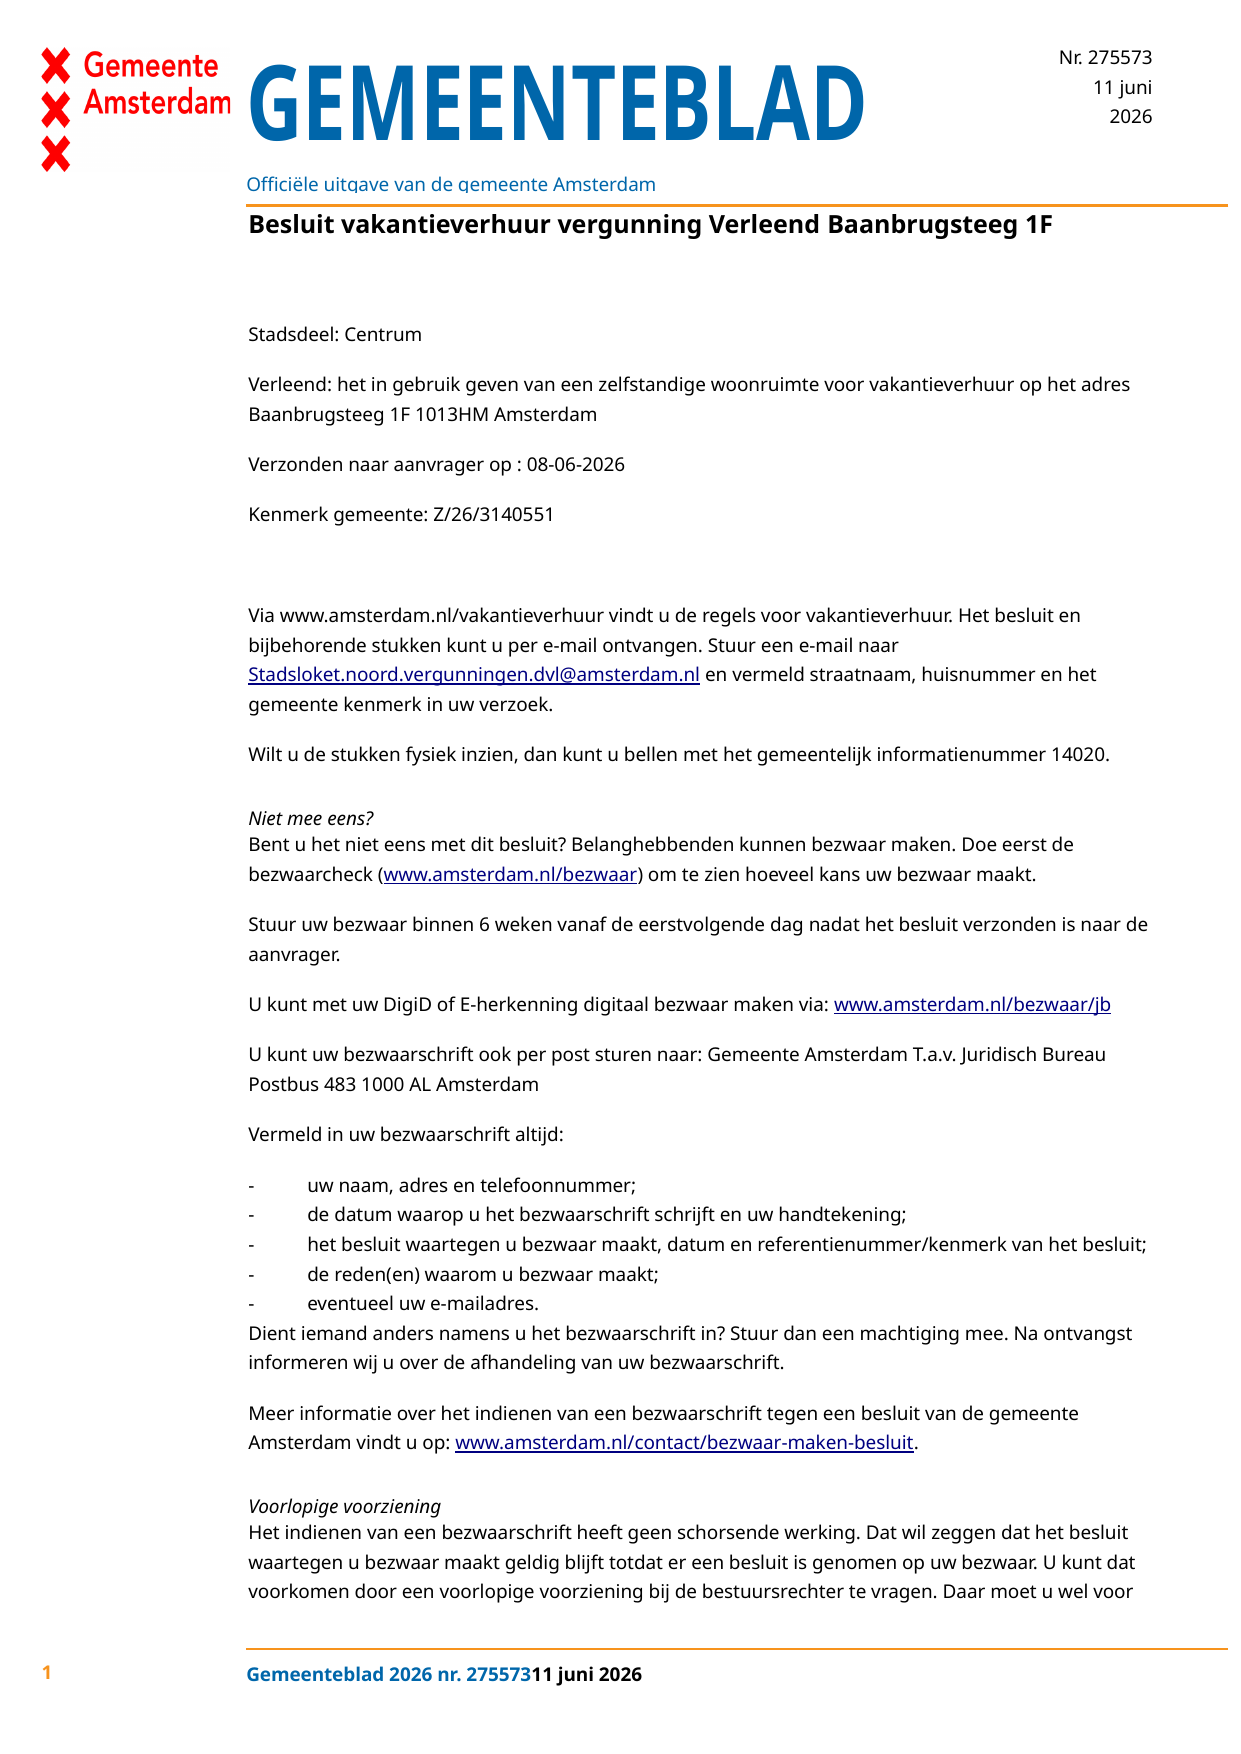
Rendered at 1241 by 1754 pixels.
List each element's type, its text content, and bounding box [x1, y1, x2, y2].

text Wilt u de stukken fysiek inzien, dan kunt u bellen met het gemeentelijk informatienummer 14020. [248, 742, 1152, 767]
list uw naam, adres en telefoonnummer; [248, 1172, 1152, 1198]
text Dient iemand anders namens u het bezwaarschrift in? Stuur dan een machtiging mee. Na ontvangst informeren wij u over de afhandeling van uw bezwaarschrift. [248, 1320, 1152, 1375]
text Besluit vakantieverhuur vergunning Verleend Baanbrugsteeg 1F [248, 207, 1152, 241]
text Kenmerk gemeente: Z/26/3140551 [248, 502, 1152, 527]
list eventueel uw e-mailadres. [248, 1290, 1152, 1316]
text Via www.amsterdam.nl/vakantieverhuur vindt u de regels voor vakantieverhuur. Het besluit en bijbehorende stukken kunt u per e-mail ontvangen. Stuur een e-mail naar Stadsloket.noord.vergunningen.dvl@amsterdam.nl en vermeld straatnaam, huisnummer en het gemeente kenmerk in uw verzoek. [248, 602, 1152, 717]
list de reden(en) waarom u bezwaar maakt; [248, 1261, 1152, 1287]
list het besluit waartegen u bezwaar maakt, datum en referentienummer/kenmerk van het besluit; [248, 1231, 1152, 1257]
text Verzonden naar aanvrager op : 08-06-2026 [248, 451, 1152, 477]
text Niet mee eens? [248, 806, 1152, 831]
text Bent u het niet eens met dit besluit? Belanghebbenden kunnen bezwaar maken. Doe eerst de bezwaarcheck (www.amsterdam.nl/bezwaar) om te zien hoeveel kans uw bezwaar maakt. [248, 831, 1152, 887]
text Voorlopige voorziening [248, 1493, 1152, 1519]
text Stuur uw bezwaar binnen 6 weken vanaf de eerstvolgende dag nadat het besluit verzonden is naar de aanvrager. [248, 911, 1152, 967]
text Verleend: het in gebruik geven van een zelfstandige woonruimte voor vakantieverhuur op het adres Baanbrugsteeg 1F 1013HM Amsterdam [248, 371, 1152, 426]
text Stadsdeel: Centrum [248, 321, 1152, 346]
text Vermeld in uw bezwaarschrift altijd: [248, 1122, 1152, 1147]
text Meer informatie over het indienen van een bezwaarschrift tegen een besluit van de gemeente Amsterdam vindt u op: www.amsterdam.nl/contact/bezwaar-maken-besluit. [248, 1400, 1152, 1455]
text Het indienen van een bezwaarschrift heeft geen schorsende werking. Dat wil zeggen dat het besluit waartegen u bezwaar maakt geldig blijft totdat er een besluit is genomen op uw bezwaar. U kunt dat voorkomen door een voorlopige voorziening bij de bestuursrechter te vragen. Daar moet u wel voor [248, 1519, 1152, 1604]
picture [41, 47, 231, 172]
text U kunt met uw DigiD of E-herkenning digitaal bezwaar maken via: www.amsterdam.nl/bezwaar/jb [248, 991, 1152, 1017]
text U kunt uw bezwaarschrift ook per post sturen naar: Gemeente Amsterdam T.a.v. Juridisch Bureau Postbus 483 1000 AL Amsterdam [248, 1042, 1152, 1097]
list de datum waarop u het bezwaarschrift schrijft en uw handtekening; [248, 1202, 1152, 1227]
